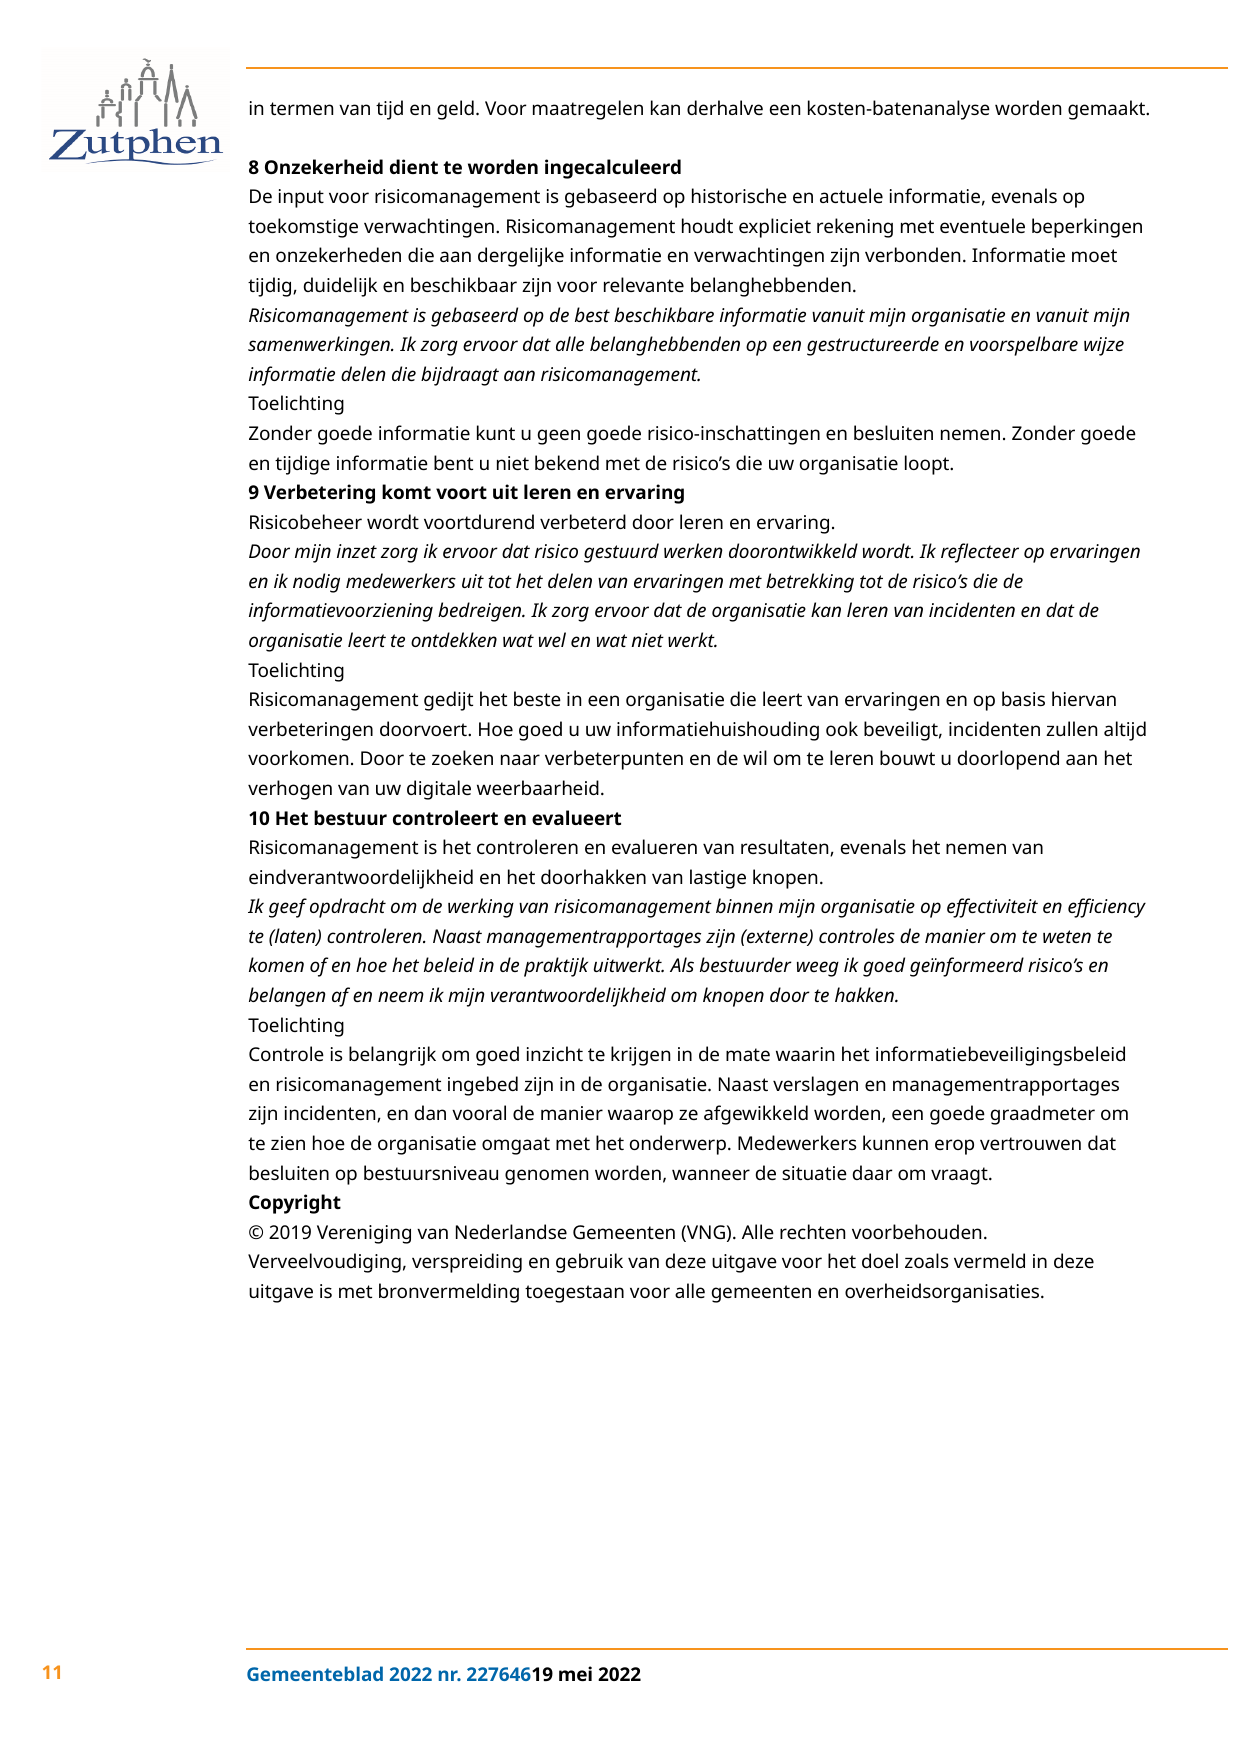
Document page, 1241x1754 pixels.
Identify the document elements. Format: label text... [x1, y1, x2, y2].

text 9 Verbetering komt voort uit leren en ervaring [248, 479, 1152, 505]
text 10 Het bestuur controleert en evalueert [248, 805, 1152, 831]
text Copyright [248, 1189, 1152, 1215]
text Risicomanagement gedijt het beste in een organisatie die leert van ervaringen en op basis hiervan verbeteringen doorvoert. Hoe goed u uw informatiehuishouding ook beveiligt, incidenten zullen altijd voorkomen. Door te zoeken naar verbeterpunten en de wil om te leren bouwt u doorlopend aan het verhogen van uw digitale weerbaarheid. [248, 686, 1152, 801]
text Door mijn inzet zorg ik ervoor dat risico gestuurd werken doorontwikkeld wordt. Ik reflecteer op ervaringen en ik nodig medewerkers uit tot het delen van ervaringen met betrekking tot de risico’s die de informatievoorziening bedreigen. Ik zorg ervoor dat de organisatie kan leren van incidenten en dat de organisatie leert te ontdekken wat wel en wat niet werkt. [248, 538, 1152, 653]
text Controle is belangrijk om goed inzicht te krijgen in de mate waarin het informatiebeveiligingsbeleid en risicomanagement ingebed zijn in de organisatie. Naast verslagen en managementrapportages zijn incidenten, en dan vooral de manier waarop ze afgewikkeld worden, een goede graadmeter om te zien hoe de organisatie omgaat met het onderwerp. Medewerkers kunnen erop vertrouwen dat besluiten op bestuursniveau genomen worden, wanneer de situatie daar om vraagt. [248, 1041, 1152, 1186]
text Risicobeheer wordt voortdurend verbeterd door leren en ervaring. [248, 509, 1152, 535]
text Zonder goede informatie kunt u geen goede risico-inschattingen en besluiten nemen. Zonder goede en tijdige informatie bent u niet bekend met de risico’s die uw organisatie loopt. [248, 420, 1152, 476]
text © 2019 Vereniging van Nederlandse Gemeenten (VNG). Alle rechten voorbehouden. Verveelvoudiging, verspreiding en gebruik van deze uitgave voor het doel zoals vermeld in deze uitgave is met bronvermelding toegestaan voor alle gemeenten en overheidsorganisaties. [248, 1219, 1152, 1304]
text De input voor risicomanagement is gebaseerd op historische en actuele informatie, evenals op toekomstige verwachtingen. Risicomanagement houdt expliciet rekening met eventuele beperkingen en onzekerheden die aan dergelijke informatie en verwachtingen zijn verbonden. Informatie moet tijdig, duidelijk en beschikbaar zijn voor relevante belanghebbenden. [248, 183, 1152, 298]
text Ik geef opdracht om de werking van risicomanagement binnen mijn organisatie op effectiviteit en efficiency te (laten) controleren. Naast managementrapportages zijn (externe) controles de manier om te weten te komen of en hoe het beleid in de praktijk uitwerkt. Als bestuurder weeg ik goed geïnformeerd risico’s en belangen af en neem ik mijn verantwoordelijkheid om knopen door te hakken. [248, 893, 1152, 1008]
picture [41, 47, 231, 172]
text in termen van tijd en geld. Voor maatregelen kan derhalve een kosten-batenanalyse worden gemaakt. [248, 95, 1152, 121]
text Toelichting [248, 1012, 1152, 1038]
text Toelichting [248, 391, 1152, 416]
text Risicomanagement is gebaseerd op de best beschikbare informatie vanuit mijn organisatie en vanuit mijn samenwerkingen. Ik zorg ervoor dat alle belanghebbenden op een gestructureerde en voorspelbare wijze informatie delen die bijdraagt aan risicomanagement. [248, 302, 1152, 387]
text 8 Onzekerheid dient te worden ingecalculeerd [248, 154, 1152, 180]
text Risicomanagement is het controleren en evalueren van resultaten, evenals het nemen van eindverantwoordelijkheid en het doorhakken van lastige knopen. [248, 834, 1152, 890]
text Toelichting [248, 657, 1152, 683]
